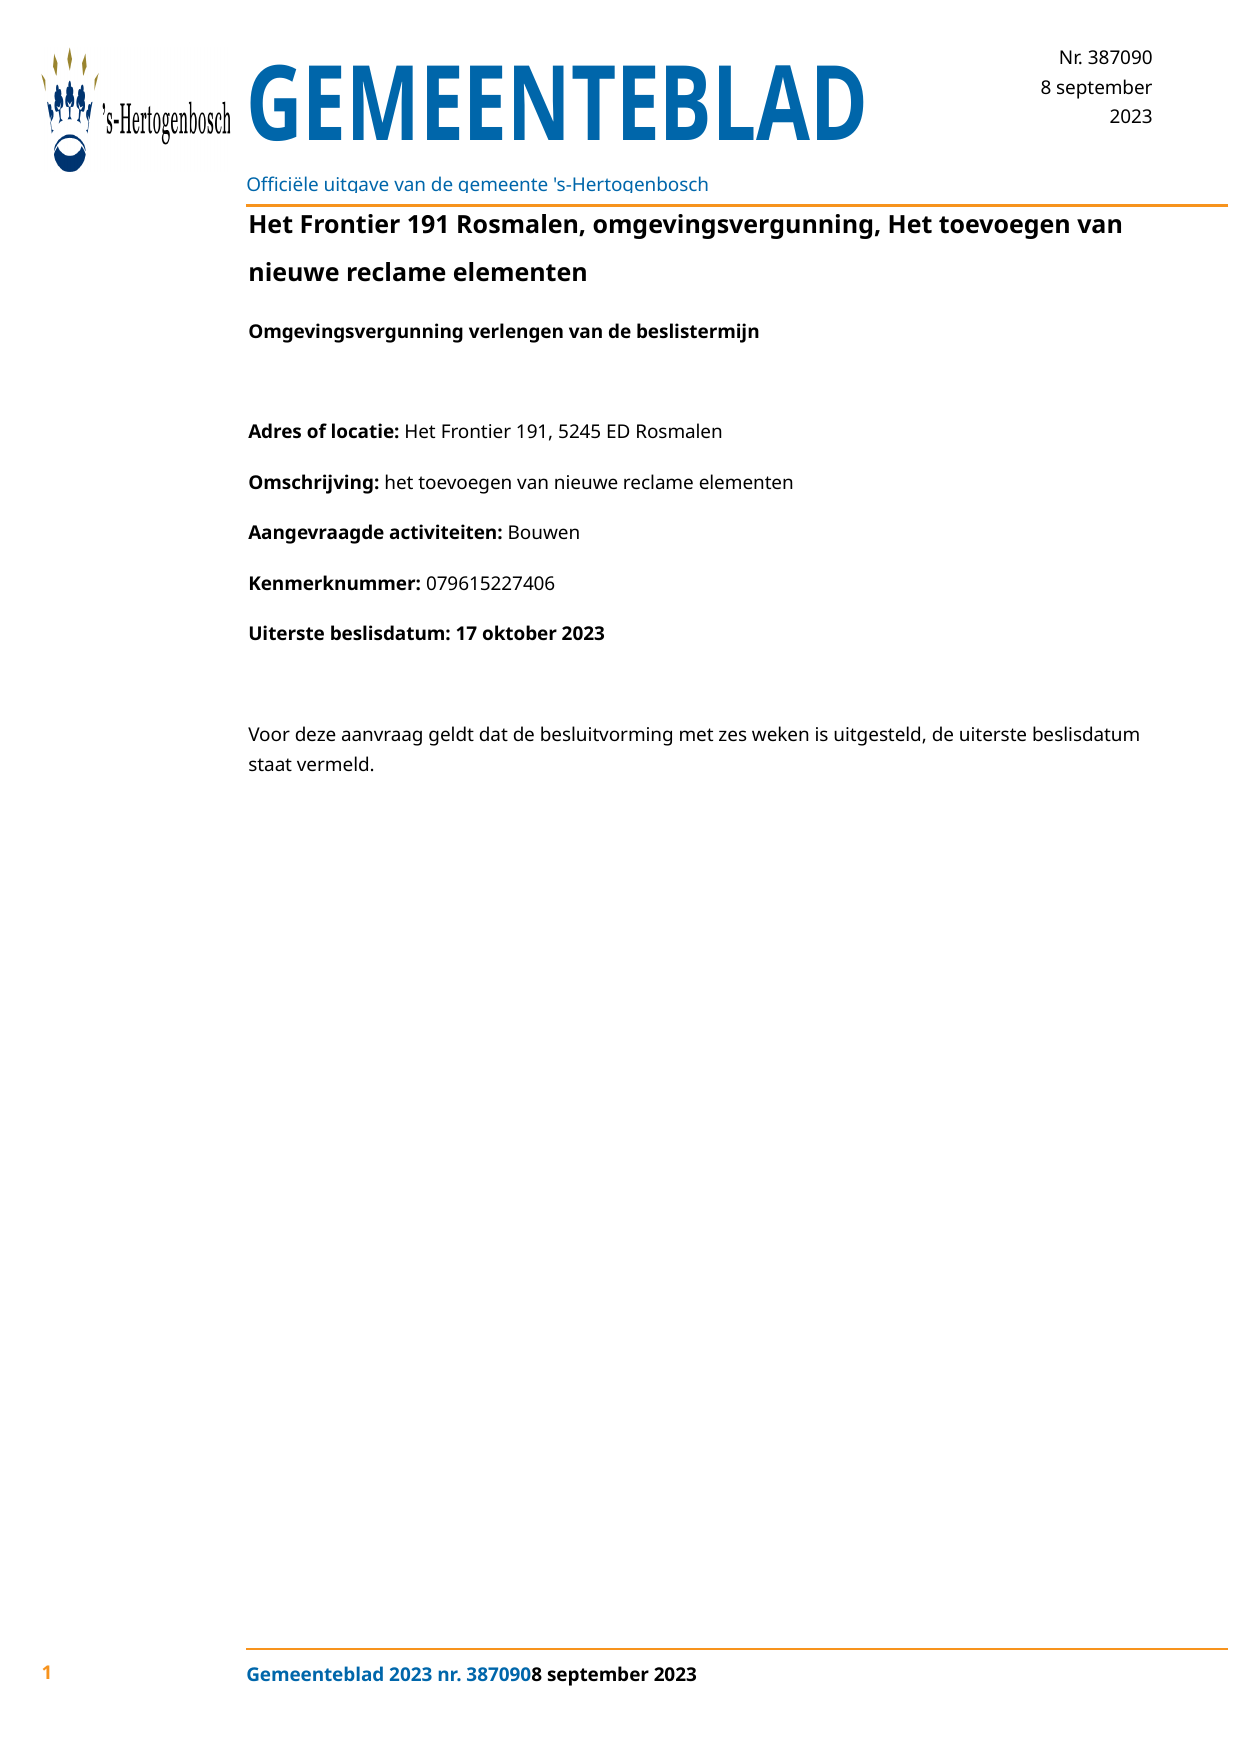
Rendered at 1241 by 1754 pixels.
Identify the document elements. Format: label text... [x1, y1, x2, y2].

text Adres of locatie: Het Frontier 191, 5245 ED Rosmalen [248, 419, 1152, 444]
text Aangevraagde activiteiten: Bouwen [248, 519, 1152, 545]
text Uiterste beslisdatum: 17 oktober 2023 [248, 620, 1152, 646]
text Omgevingsvergunning verlengen van de beslistermijn [248, 318, 1152, 344]
text Omschrijving: het toevoegen van nieuwe reclame elementen [248, 469, 1152, 495]
picture [41, 47, 231, 172]
text Het Frontier 191 Rosmalen, omgevingsvergunning, Het toevoegen van nieuwe reclame elementen [248, 207, 1152, 288]
text Voor deze aanvraag geldt dat de besluitvorming met zes weken is uitgesteld, de uiterste beslisdatum staat vermeld. [248, 721, 1152, 777]
text Kenmerknummer: 079615227406 [248, 570, 1152, 596]
